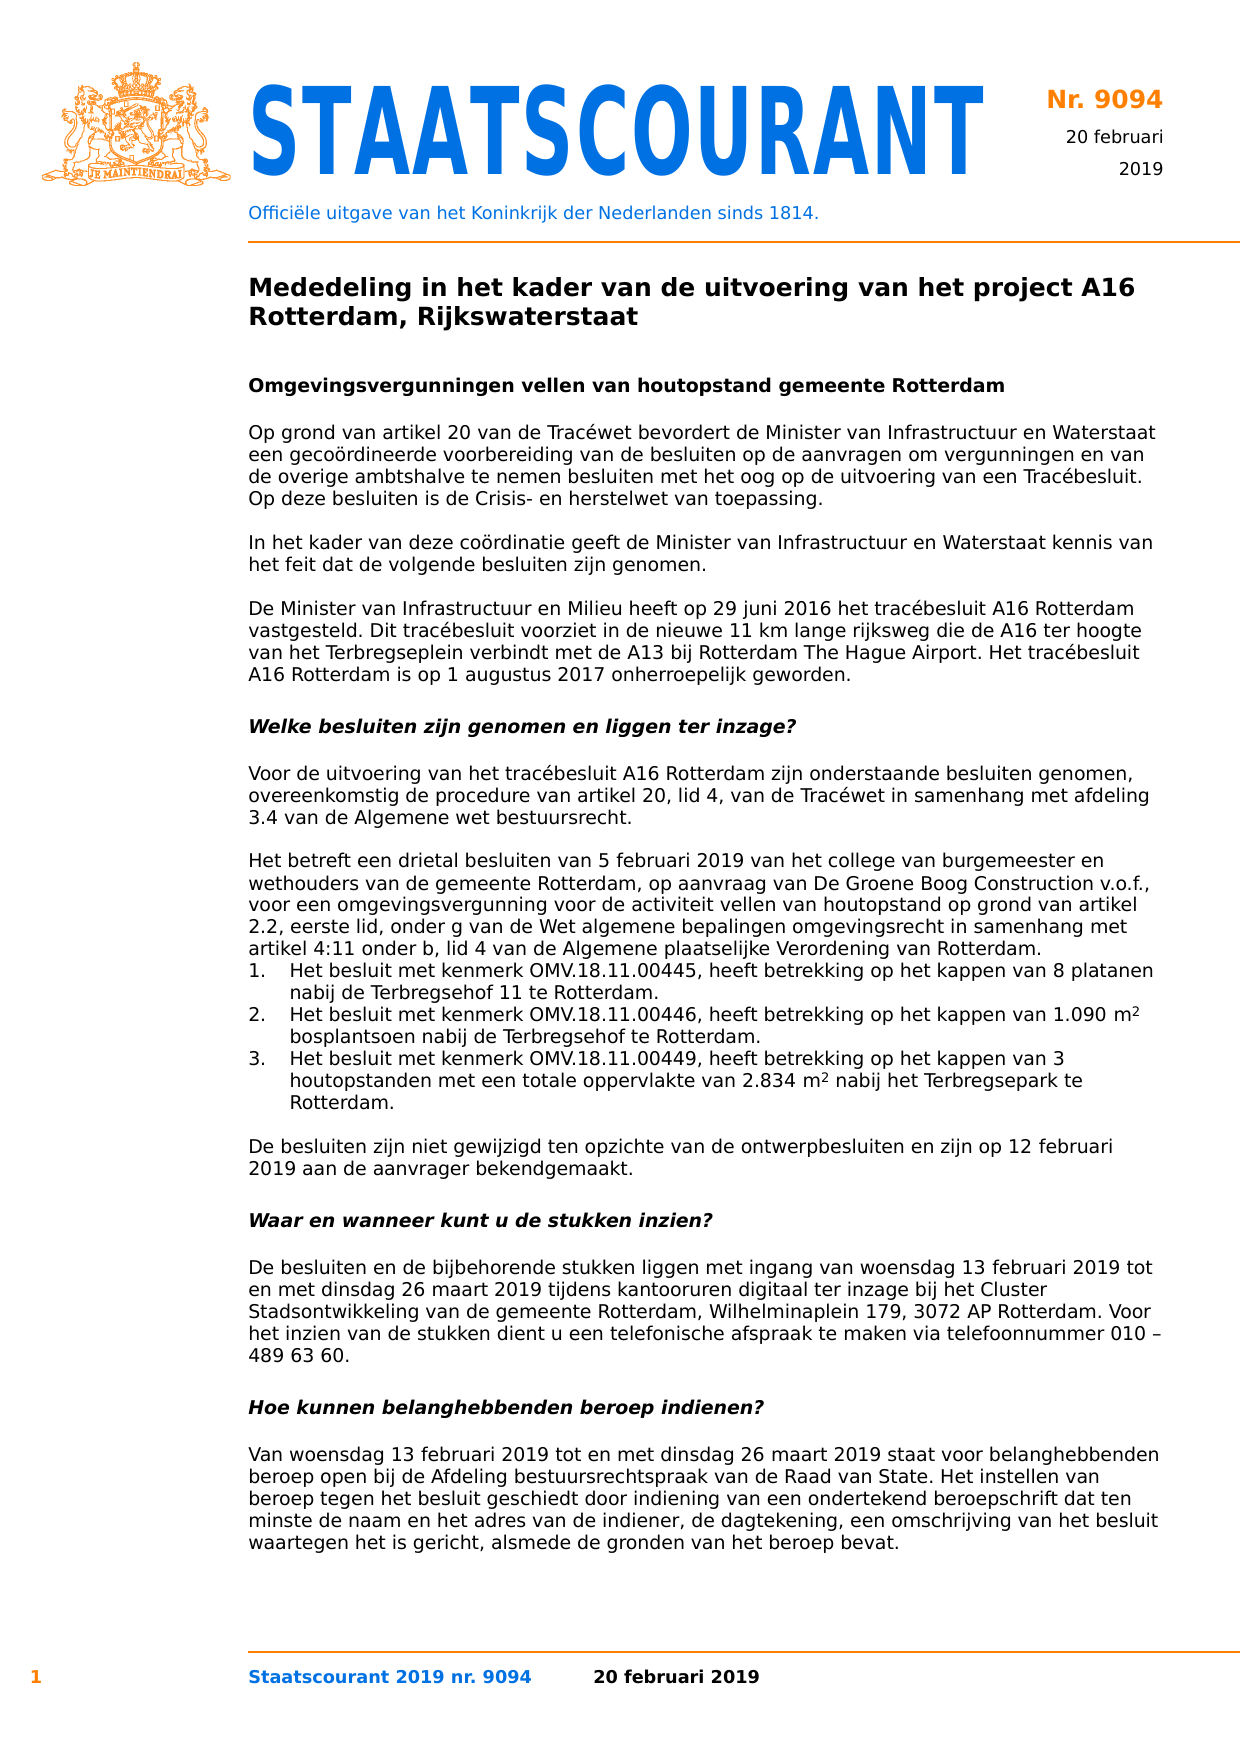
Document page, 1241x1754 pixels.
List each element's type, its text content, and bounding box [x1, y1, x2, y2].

table_header [25, 62, 248, 241]
subtitle Welke besluiten zijn genomen en liggen ter inzage? [248, 716, 1163, 738]
table_cell 20 februari [998, 121, 1240, 153]
text De besluiten zijn niet gewijzigd ten opzichte van de ontwerpbesluiten en zijn op 12 februari 2019 aan de aanvrager bekendgemaakt. [248, 1136, 1163, 1180]
text De besluiten en de bijbehorende stukken liggen met ingang van woensdag 13 februari 2019 tot en met dinsdag 26 maart 2019 tijdens kantooruren digitaal ter inzage bij het Cluster Stadsontwikkeling van de gemeente Rotterdam, Wilhelminaplein 179, 3072 AP Rotterdam. Voor het inzien van de stukken dient u een telefonische afspraak te maken via telefoonnummer 010 – 489 63 60. [248, 1257, 1163, 1367]
table_cell Officiële uitgave van het Koninkrijk der Nederlanden sinds 1814. [248, 203, 1240, 241]
table_header STAATSCOURANT [248, 62, 998, 203]
text De Minister van Infrastructuur en Milieu heeft op 29 juni 2016 het tracébesluit A16 Rotterdam vastgesteld. Dit tracébesluit voorziet in de nieuwe 11 km lange rijksweg die de A16 ter hoogte van het Terbregseplein verbindt met de A13 bij Rotterdam The Hague Airport. Het tracébesluit A16 Rotterdam is op 1 augustus 2017 onherroepelijk geworden. [248, 598, 1163, 686]
picture [41, 62, 231, 186]
table_cell 2019 [998, 153, 1240, 203]
text Voor de uitvoering van het tracébesluit A16 Rotterdam zijn onderstaande besluiten genomen, overeenkomstig de procedure van artikel 20, lid 4, van de Tracéwet in samenhang met afdeling 3.4 van de Algemene wet bestuursrecht. [248, 763, 1163, 828]
text Op grond van artikel 20 van de Tracéwet bevordert de Minister van Infrastructuur en Waterstaat een gecoördineerde voorbereiding van de besluiten op de aanvragen om vergunningen en van de overige ambtshalve te nemen besluiten met het oog op de uitvoering van een Tracébesluit. Op deze besluiten is de Crisis- en herstelwet van toepassing. [248, 422, 1163, 510]
text Het betreft een drietal besluiten van 5 februari 2019 van het college van burgemeester en wethouders van de gemeente Rotterdam, op aanvraag van De Groene Boog Construction v.o.f., voor een omgevingsvergunning voor de activiteit vellen van houtopstand op grond van artikel 2.2, eerste lid, onder g van de Wet algemene bepalingen omgevingsrecht in samenhang met artikel 4:11 onder b, lid 4 van de Algemene plaatselijke Verordening van Rotterdam. [248, 850, 1163, 960]
text 2. Het besluit met kenmerk OMV.18.11.00446, heeft betrekking op het kappen van 1.090 m2 bosplantsoen nabij de Terbregsehof te Rotterdam. [248, 1004, 1163, 1048]
subtitle Waar en wanneer kunt u de stukken inzien? [248, 1210, 1163, 1232]
subtitle Hoe kunnen belanghebbenden beroep indienen? [248, 1397, 1163, 1419]
subtitle Mededeling in het kader van de uitvoering van het project A16 Rotterdam, Rijkswaterstaat [248, 273, 1163, 331]
subtitle Omgevingsvergunningen vellen van houtopstand gemeente Rotterdam [248, 375, 1163, 397]
text 3. Het besluit met kenmerk OMV.18.11.00449, heeft betrekking op het kappen van 3 houtopstanden met een totale oppervlakte van 2.834 m2 nabij het Terbregsepark te Rotterdam. [248, 1048, 1163, 1114]
text In het kader van deze coördinatie geeft de Minister van Infrastructuur en Waterstaat kennis van het feit dat de volgende besluiten zijn genomen. [248, 532, 1163, 576]
table_header Nr. 9094 [998, 62, 1240, 121]
text Van woensdag 13 februari 2019 tot en met dinsdag 26 maart 2019 staat voor belanghebbenden beroep open bij de Afdeling bestuursrechtspraak van de Raad van State. Het instellen van beroep tegen het besluit geschiedt door indiening van een ondertekend beroepschrift dat ten minste de naam en het adres van de indiener, de dagtekening, een omschrijving van het besluit waartegen het is gericht, alsmede de gronden van het beroep bevat. [248, 1444, 1163, 1554]
text 1. Het besluit met kenmerk OMV.18.11.00445, heeft betrekking op het kappen van 8 platanen nabij de Terbregsehof 11 te Rotterdam. [248, 960, 1163, 1004]
